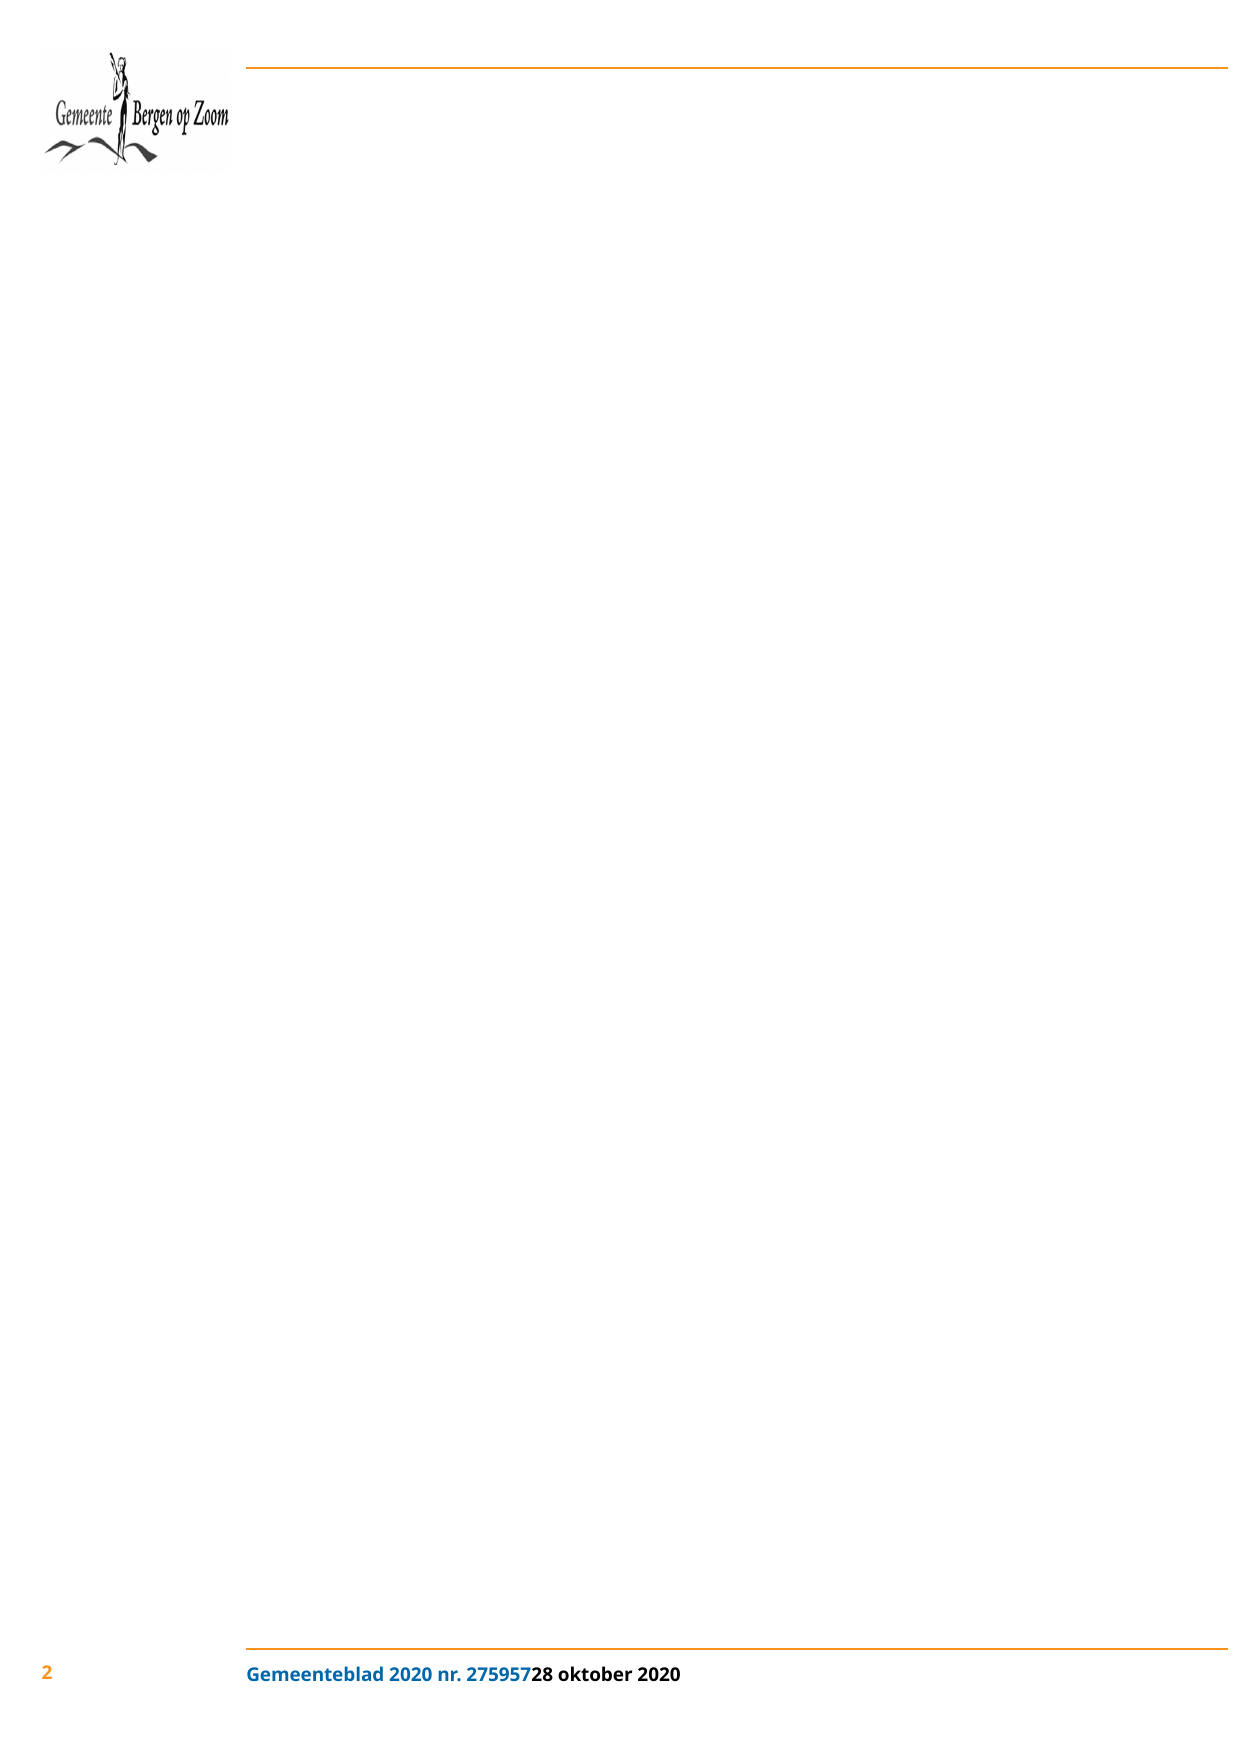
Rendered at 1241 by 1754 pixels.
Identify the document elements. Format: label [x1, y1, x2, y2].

picture [41, 47, 231, 172]
